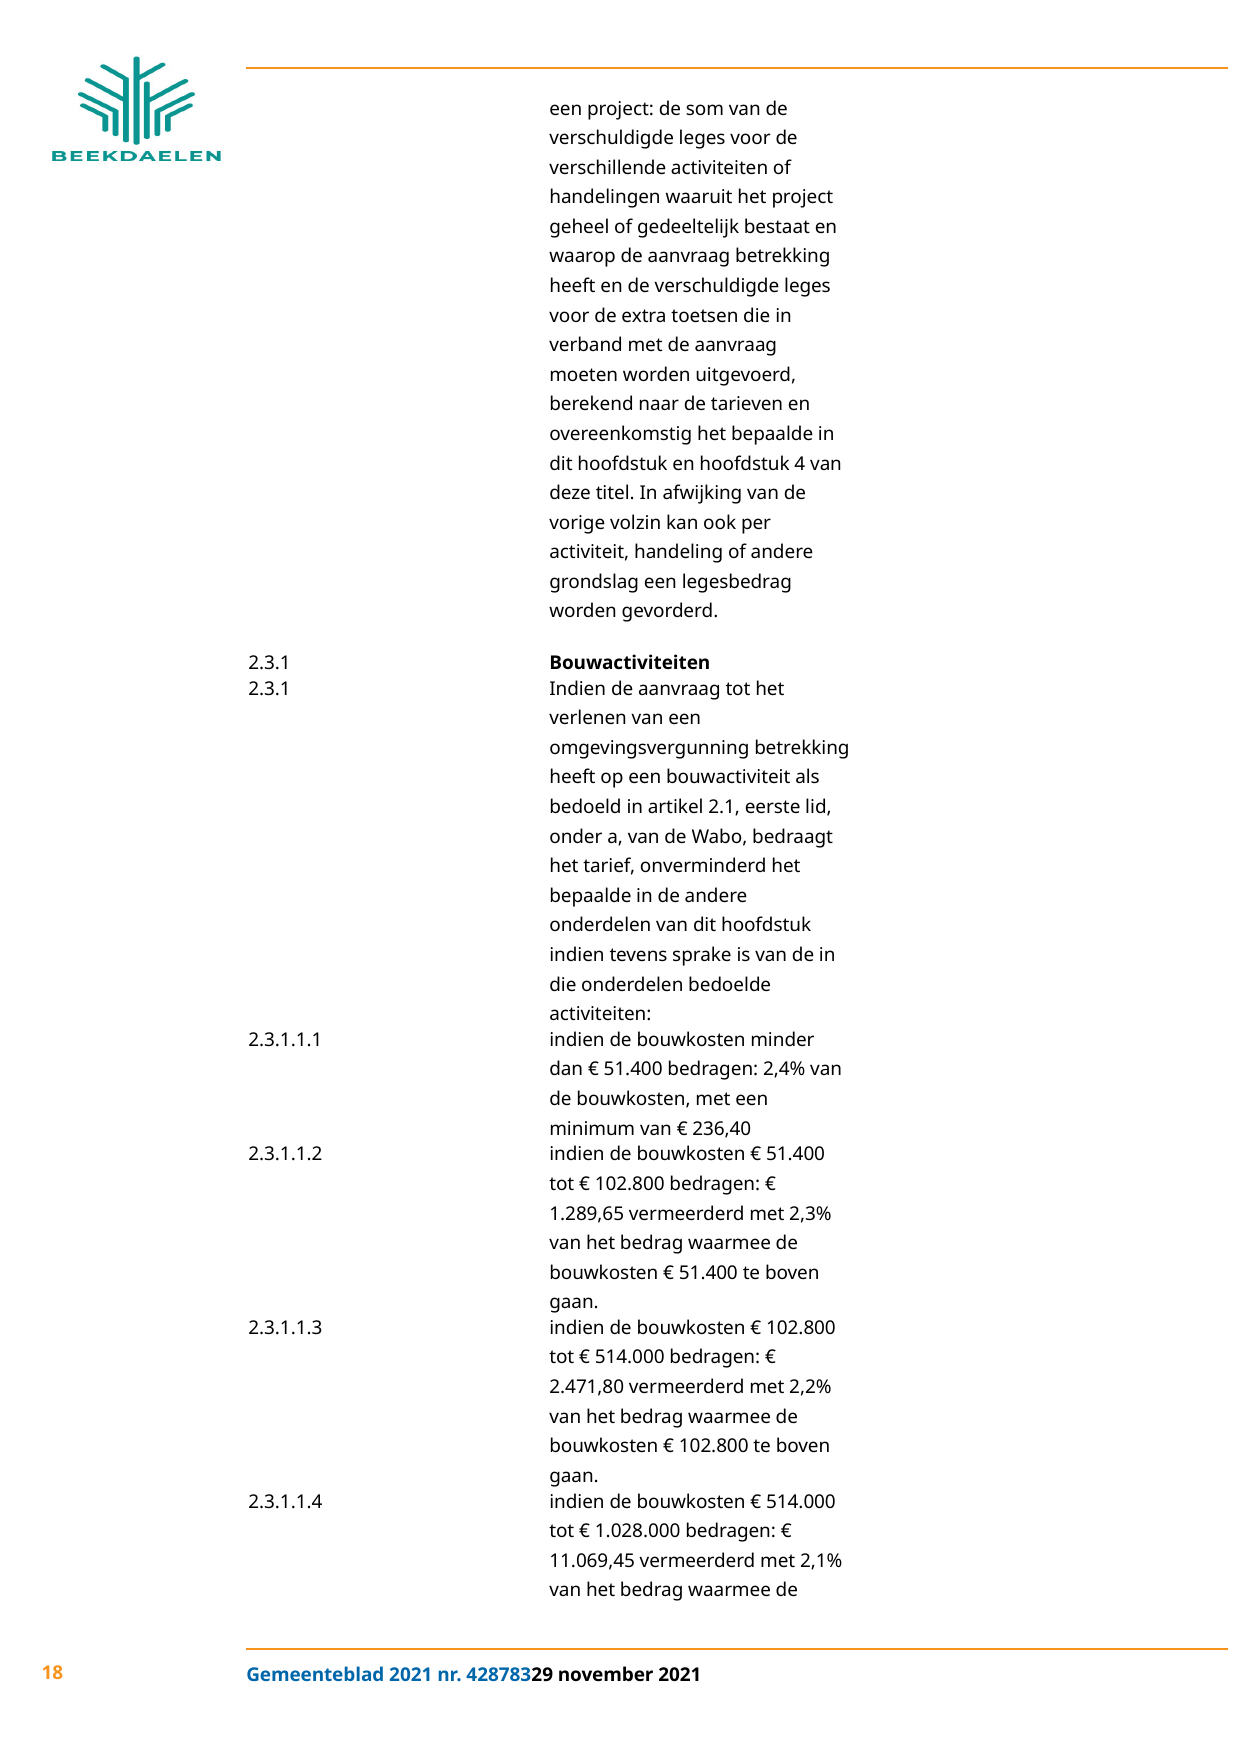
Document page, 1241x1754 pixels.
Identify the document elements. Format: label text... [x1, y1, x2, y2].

table_cell [850, 1026, 1152, 1141]
table_cell 2.3.1.1.3 [248, 1314, 549, 1488]
table_cell indien de bouwkosten minder dan € 51.400 bedragen: 2,4% van de bouwkosten, met een minimum van € 236,40 [549, 1026, 850, 1141]
table_cell indien de bouwkosten € 514.000 tot € 1.028.000 bedragen: € 11.069,45 vermeerderd met 2,1% van het bedrag waarmee de [549, 1488, 850, 1602]
table_cell [850, 624, 1152, 649]
table_cell [850, 1488, 1152, 1602]
table_cell een project: de som van de verschuldigde leges voor de verschillende activiteiten of handelingen waaruit het project geheel of gedeeltelijk bestaat en waarop de aanvraag betrekking heeft en de verschuldigde leges voor de extra toetsen die in verband met de aanvraag moeten worden uitgevoerd, berekend naar de tarieven en overeenkomstig het bepaalde in dit hoofdstuk en hoofdstuk 4 van deze titel. In afwijking van de vorige volzin kan ook per activiteit, handeling of andere grondslag een legesbedrag worden gevorderd. [549, 95, 850, 623]
table_cell 2.3.1.1.1 [248, 1026, 549, 1141]
table_cell [850, 649, 1152, 675]
table_cell [850, 95, 1152, 623]
table_cell [850, 675, 1152, 1026]
table_cell indien de bouwkosten € 102.800 tot € 514.000 bedragen: € 2.471,80 vermeerderd met 2,2% van het bedrag waarmee de bouwkosten € 102.800 te boven gaan. [549, 1314, 850, 1488]
picture [41, 47, 231, 172]
table_cell [850, 1141, 1152, 1314]
table_cell 2.3.1.1.2 [248, 1141, 549, 1314]
table_cell Bouwactiviteiten [549, 649, 850, 675]
table_cell indien de bouwkosten € 51.400 tot € 102.800 bedragen: € 1.289,65 vermeerderd met 2,3% van het bedrag waarmee de bouwkosten € 51.400 te boven gaan. [549, 1141, 850, 1314]
table_cell [248, 624, 549, 649]
table_cell [549, 624, 850, 649]
table_cell 2.3.1.1.4 [248, 1488, 549, 1602]
table_cell 2.3.1 [248, 649, 549, 675]
table_cell 2.3.1 [248, 675, 549, 1026]
table_cell [248, 95, 549, 623]
table_cell [850, 1314, 1152, 1488]
table_cell Indien de aanvraag tot het verlenen van een omgevingsvergunning betrekking heeft op een bouwactiviteit als bedoeld in artikel 2.1, eerste lid, onder a, van de Wabo, bedraagt het tarief, onverminderd het bepaalde in de andere onderdelen van dit hoofdstuk indien tevens sprake is van de in die onderdelen bedoelde activiteiten: [549, 675, 850, 1026]
